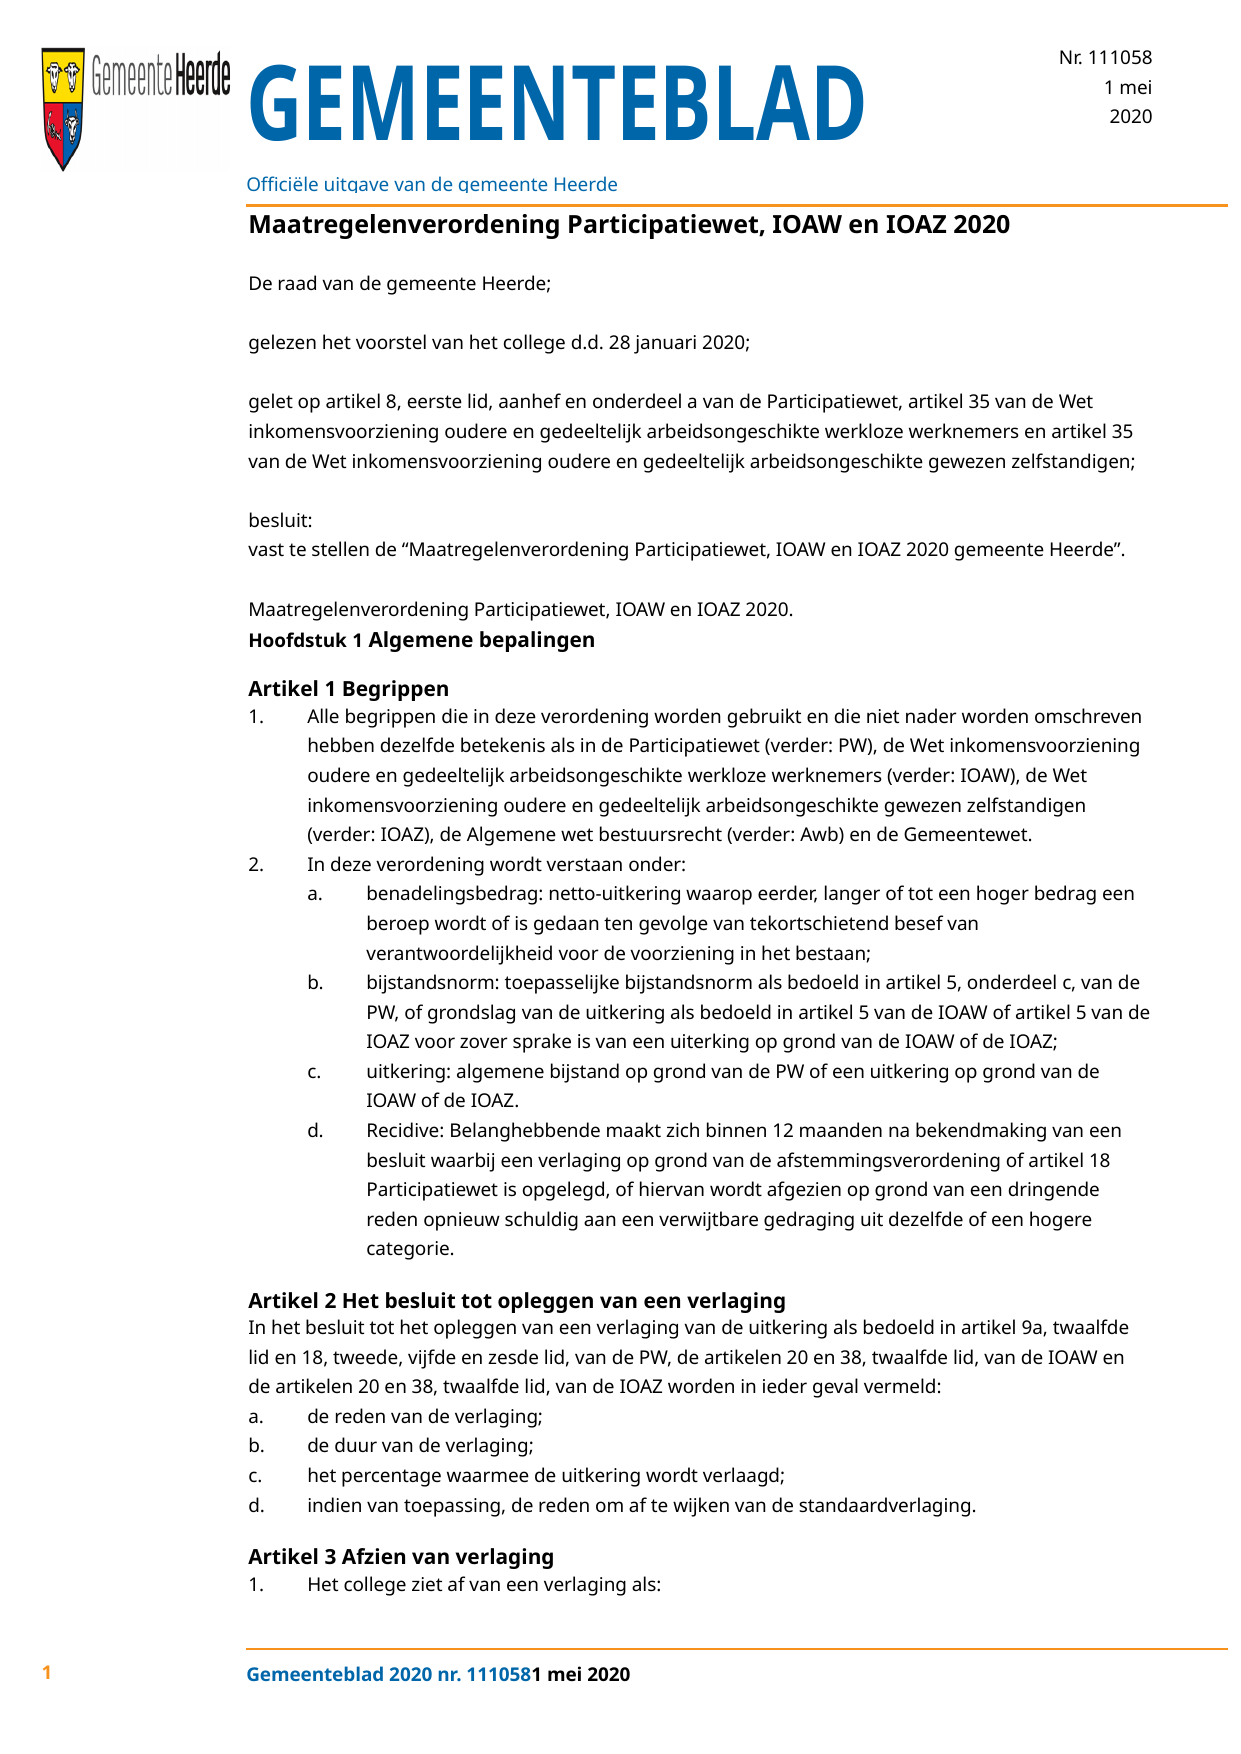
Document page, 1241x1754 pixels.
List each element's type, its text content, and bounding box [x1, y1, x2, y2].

text Maatregelenverordening Participatiewet, IOAW en IOAZ 2020. [248, 596, 1152, 621]
text gelezen het voorstel van het college d.d. 28 januari 2020; [248, 329, 1152, 355]
text Artikel 1 Begrippen [248, 674, 1152, 703]
list benadelingsbedrag: netto-uitkering waarop eerder, langer of tot een hoger bedrag een beroep wordt of is gedaan ten gevolge van tekortschietend besef van verantwoordelijkheid voor de voorziening in het bestaan; [307, 881, 1152, 965]
text Maatregelenverordening Participatiewet, IOAW en IOAZ 2020 [248, 207, 1152, 241]
text vast te stellen de “Maatregelenverordening Participatiewet, IOAW en IOAZ 2020 gemeente Heerde”. [248, 537, 1152, 562]
list de reden van de verlaging; [248, 1403, 1152, 1429]
list Alle begrippen die in deze verordening worden gebruikt en die niet nader worden omschreven hebben dezelfde betekenis als in de Participatiewet (verder: PW), de Wet inkomensvoorziening oudere en gedeeltelijk arbeidsongeschikte werkloze werknemers (verder: IOAW), de Wet inkomensvoorziening oudere en gedeeltelijk arbeidsongeschikte gewezen zelfstandigen (verder: IOAZ), de Algemene wet bestuursrecht (verder: Awb) en de Gemeentewet. [248, 703, 1152, 847]
list indien van toepassing, de reden om af te wijken van de standaardverlaging. [248, 1492, 1152, 1518]
text Artikel 3 Afzien van verlaging [248, 1542, 1152, 1571]
list In deze verordening wordt verstaan onder: [248, 851, 1152, 877]
text Artikel 2 Het besluit tot opleggen van een verlaging [248, 1286, 1152, 1314]
list uitkering: algemene bijstand op grond van de PW of een uitkering op grond van de IOAW of de IOAZ. [307, 1058, 1152, 1113]
list Het college ziet af van een verlaging als: [248, 1571, 1152, 1596]
text besluit: [248, 507, 1152, 533]
list Recidive: Belanghebbende maakt zich binnen 12 maanden na bekendmaking van een besluit waarbij een verlaging op grond van de afstemmingsverordening of artikel 18 Participatiewet is opgelegd, of hiervan wordt afgezien op grond van een dringende reden opnieuw schuldig aan een verwijtbare gedraging uit dezelfde of een hogere categorie. [307, 1117, 1152, 1261]
text Hoofdstuk 1 Algemene bepalingen [248, 625, 1152, 654]
list het percentage waarmee de uitkering wordt verlaagd; [248, 1462, 1152, 1488]
text In het besluit tot het opleggen van een verlaging van de uitkering als bedoeld in artikel 9a, twaalfde lid en 18, tweede, vijfde en zesde lid, van de PW, de artikelen 20 en 38, twaalfde lid, van de IOAW en de artikelen 20 en 38, twaalfde lid, van de IOAZ worden in ieder geval vermeld: [248, 1314, 1152, 1399]
text gelet op artikel 8, eerste lid, aanhef en onderdeel a van de Participatiewet, artikel 35 van de Wet inkomensvoorziening oudere en gedeeltelijk arbeidsongeschikte werkloze werknemers en artikel 35 van de Wet inkomensvoorziening oudere en gedeeltelijk arbeidsongeschikte gewezen zelfstandigen; [248, 389, 1152, 473]
picture [41, 47, 231, 172]
list bijstandsnorm: toepasselijke bijstandsnorm als bedoeld in artikel 5, onderdeel c, van de PW, of grondslag van de uitkering als bedoeld in artikel 5 van de IOAW of artikel 5 van de IOAZ voor zover sprake is van een uiterking op grond van de IOAW of de IOAZ; [307, 969, 1152, 1054]
list de duur van de verlaging; [248, 1433, 1152, 1458]
text De raad van de gemeente Heerde; [248, 270, 1152, 296]
